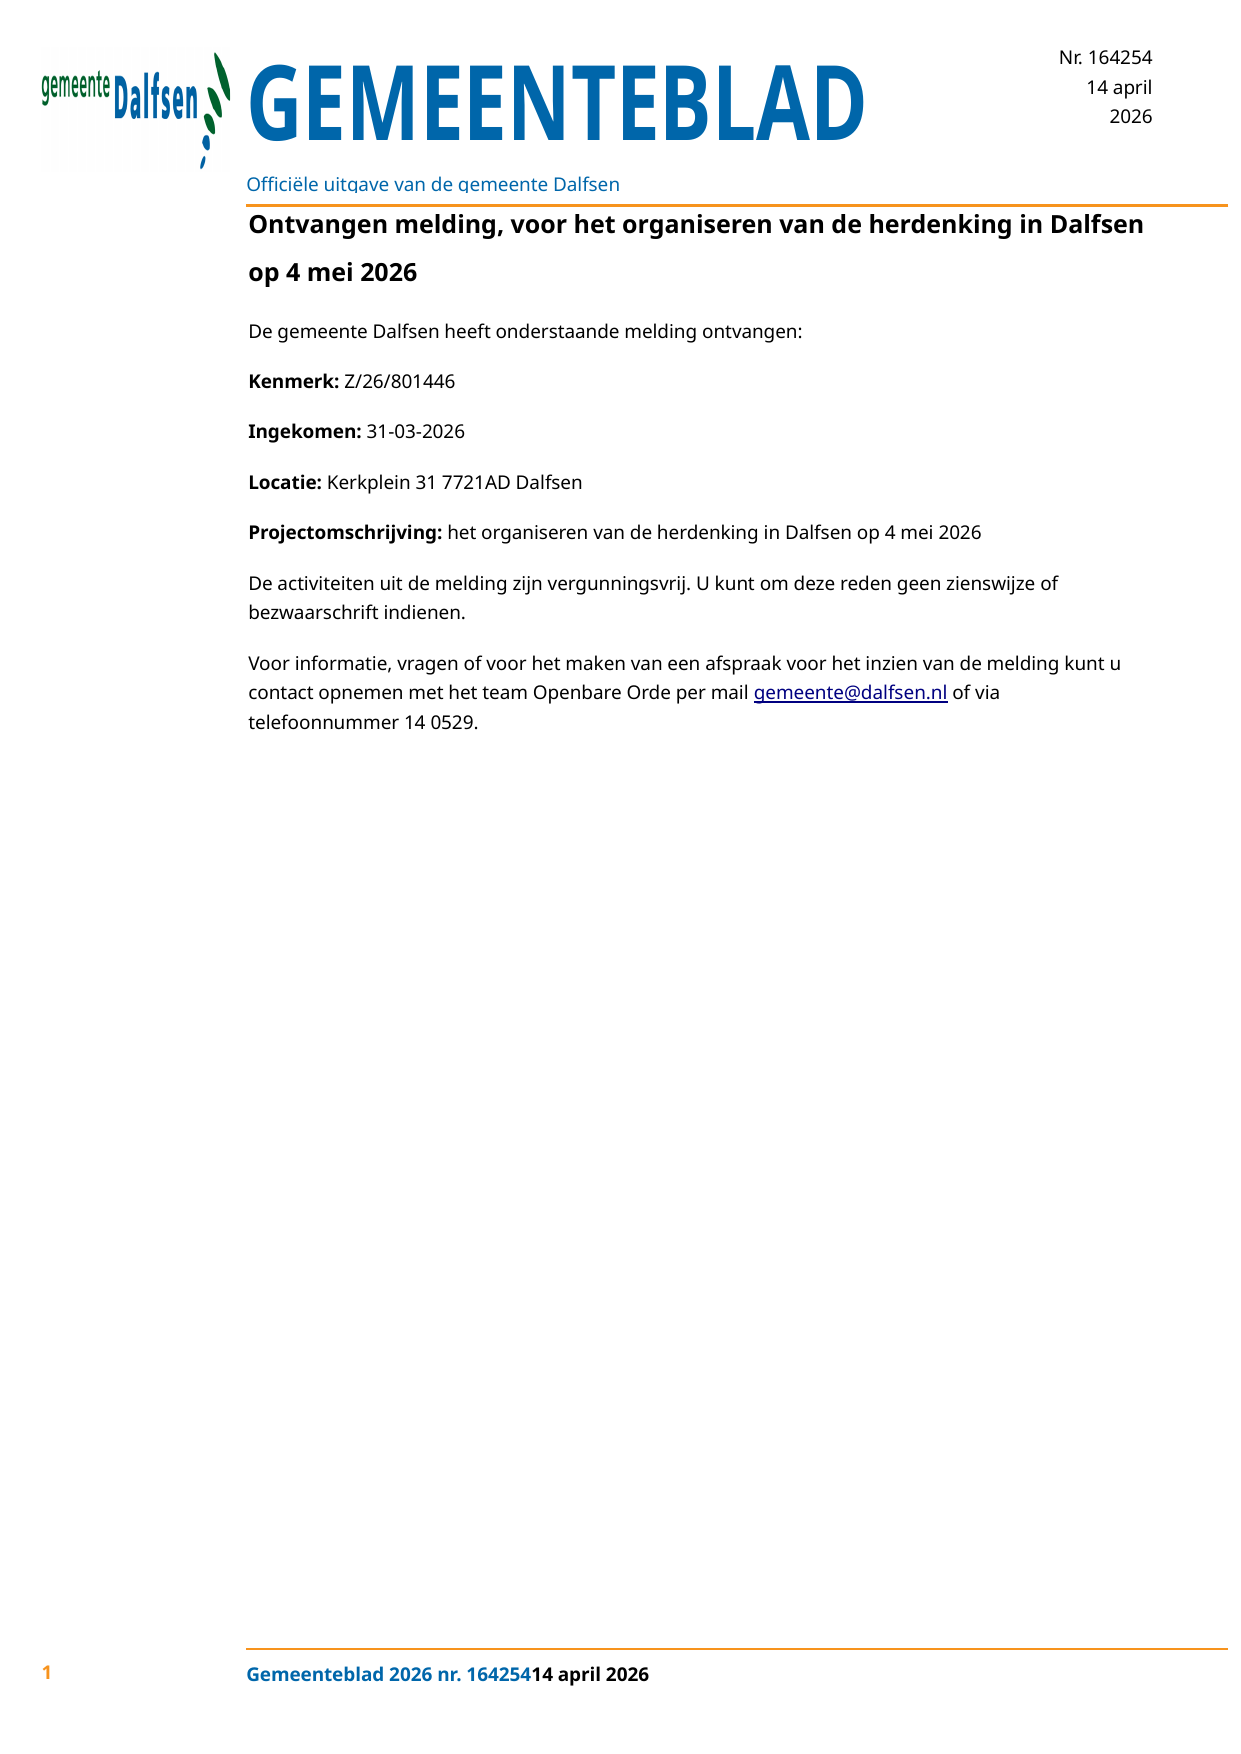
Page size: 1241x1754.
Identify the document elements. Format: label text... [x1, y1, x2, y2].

text Kenmerk: Z/26/801446 [248, 368, 1152, 394]
text Projectomschrijving: het organiseren van de herdenking in Dalfsen op 4 mei 2026 [248, 519, 1152, 545]
text Ontvangen melding, voor het organiseren van de herdenking in Dalfsen op 4 mei 2026 [248, 207, 1152, 288]
text De activiteiten uit de melding zijn vergunningsvrij. U kunt om deze reden geen zienswijze of bezwaarschrift indienen. [248, 570, 1152, 625]
text Voor informatie, vragen of voor het maken van een afspraak voor het inzien van de melding kunt u contact opnemen met het team Openbare Orde per mail gemeente@dalfsen.nl of via telefoonnummer 14 0529. [248, 650, 1152, 735]
picture [41, 47, 231, 172]
text Locatie: Kerkplein 31 7721AD Dalfsen [248, 469, 1152, 495]
text De gemeente Dalfsen heeft onderstaande melding ontvangen: [248, 318, 1152, 344]
text Ingekomen: 31-03-2026 [248, 419, 1152, 444]
